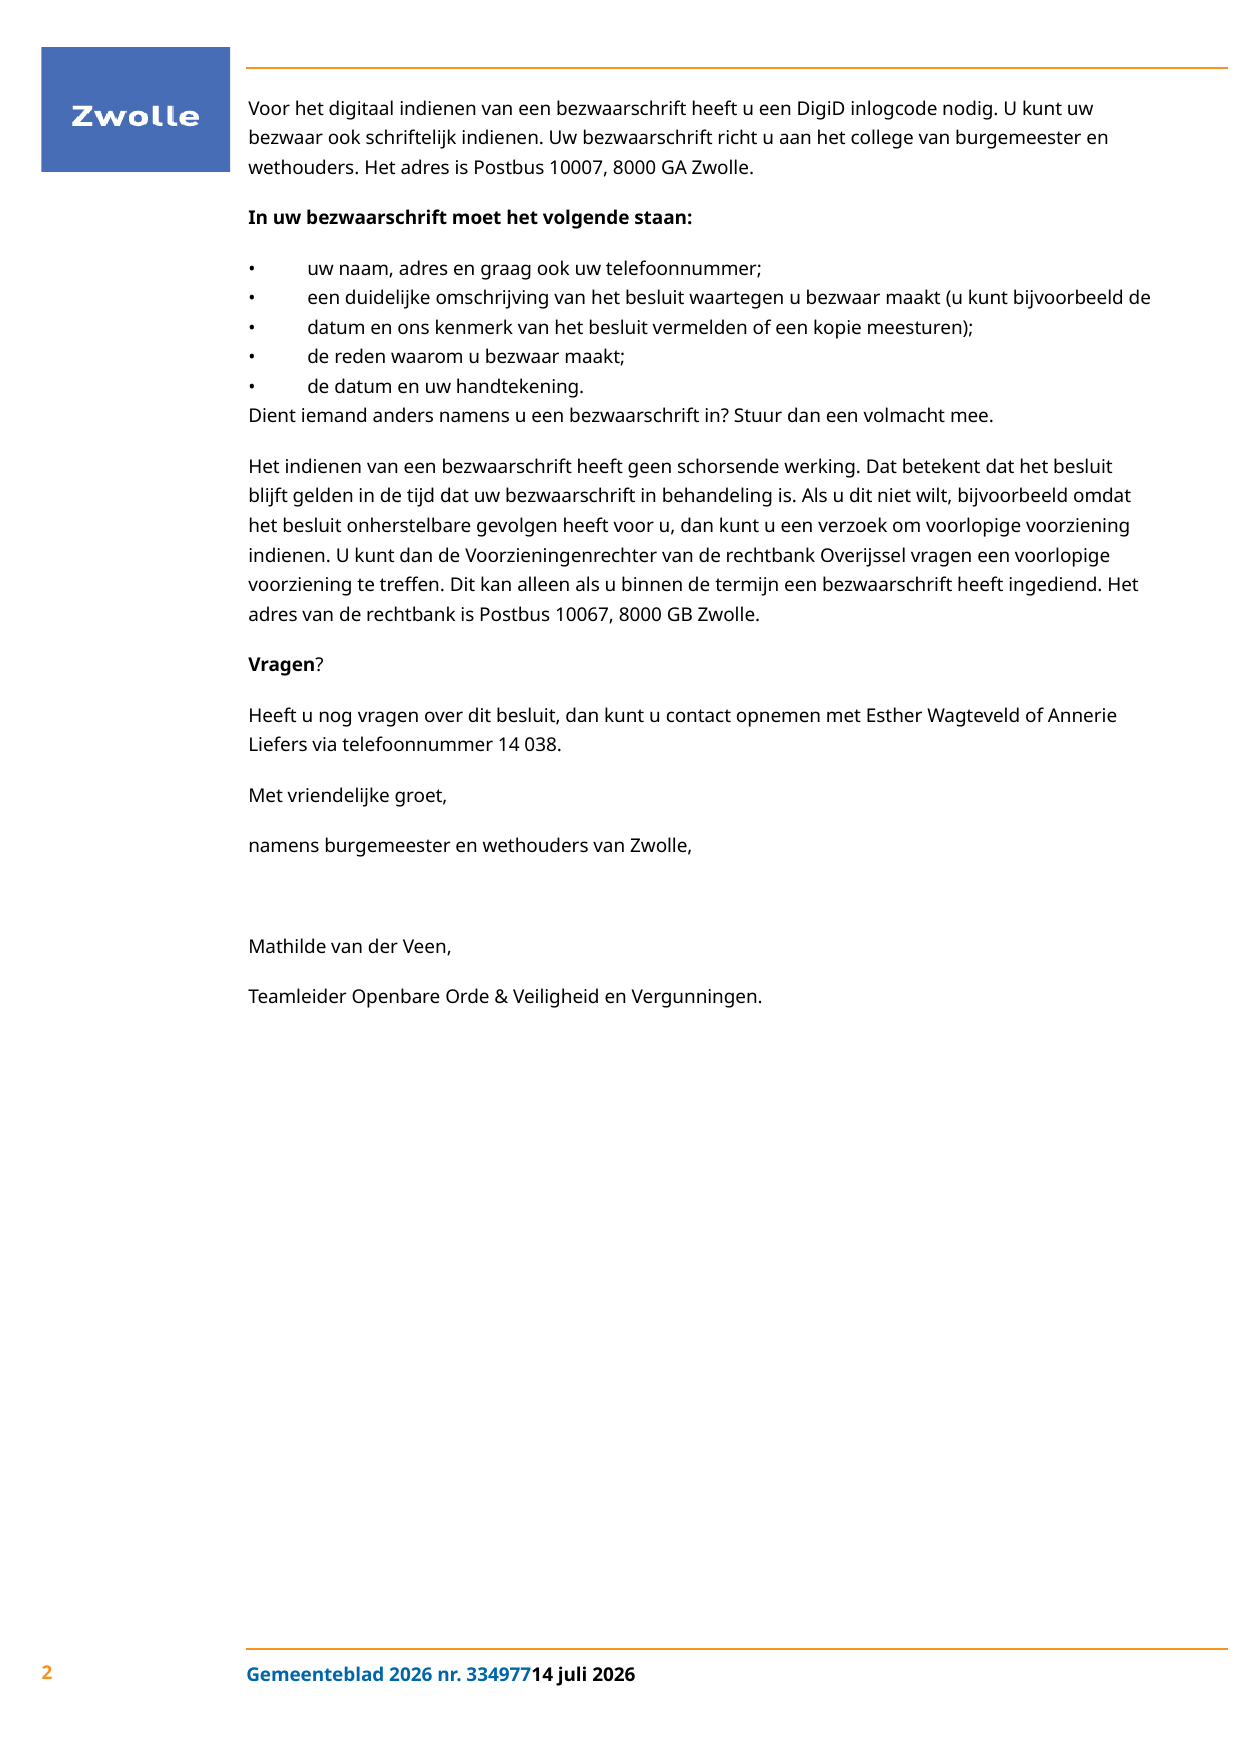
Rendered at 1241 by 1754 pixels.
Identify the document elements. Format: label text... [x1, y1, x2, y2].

list datum en ons kenmerk van het besluit vermelden of een kopie meesturen); [248, 314, 1152, 340]
text Het indienen van een bezwaarschrift heeft geen schorsende werking. Dat betekent dat het besluit blijft gelden in de tijd dat uw bezwaarschrift in behandeling is. Als u dit niet wilt, bijvoorbeeld omdat het besluit onherstelbare gevolgen heeft voor u, dan kunt u een verzoek om voorlopige voorziening indienen. U kunt dan de Voorzieningenrechter van de rechtbank Overijssel vragen een voorlopige voorziening te treffen. Dit kan alleen als u binnen de termijn een bezwaarschrift heeft ingediend. Het adres van de rechtbank is Postbus 10067, 8000 GB Zwolle. [248, 453, 1152, 627]
text Met vriendelijke groet, [248, 782, 1152, 808]
list uw naam, adres en graag ook uw telefoonnummer; [248, 255, 1152, 281]
text In uw bezwaarschrift moet het volgende staan: [248, 204, 1152, 230]
text Mathilde van der Veen, [248, 933, 1152, 959]
list een duidelijke omschrijving van het besluit waartegen u bezwaar maakt (u kunt bijvoorbeeld de [248, 284, 1152, 310]
text Teamleider Openbare Orde & Veiligheid en Vergunningen. [248, 983, 1152, 1009]
list de reden waarom u bezwaar maakt; [248, 343, 1152, 369]
text Dient iemand anders namens u een bezwaarschrift in? Stuur dan een volmacht mee. [248, 403, 1152, 428]
text Vragen? [248, 651, 1152, 677]
list de datum en uw handtekening. [248, 373, 1152, 399]
picture [41, 47, 231, 172]
text Voor het digitaal indienen van een bezwaarschrift heeft u een DigiD inlogcode nodig. U kunt uw bezwaar ook schriftelijk indienen. Uw bezwaarschrift richt u aan het college van burgemeester en wethouders. Het adres is Postbus 10007, 8000 GA Zwolle. [248, 95, 1152, 180]
text namens burgemeester en wethouders van Zwolle, [248, 832, 1152, 858]
text Heeft u nog vragen over dit besluit, dan kunt u contact opnemen met Esther Wagteveld of Annerie Liefers via telefoonnummer 14 038. [248, 702, 1152, 757]
